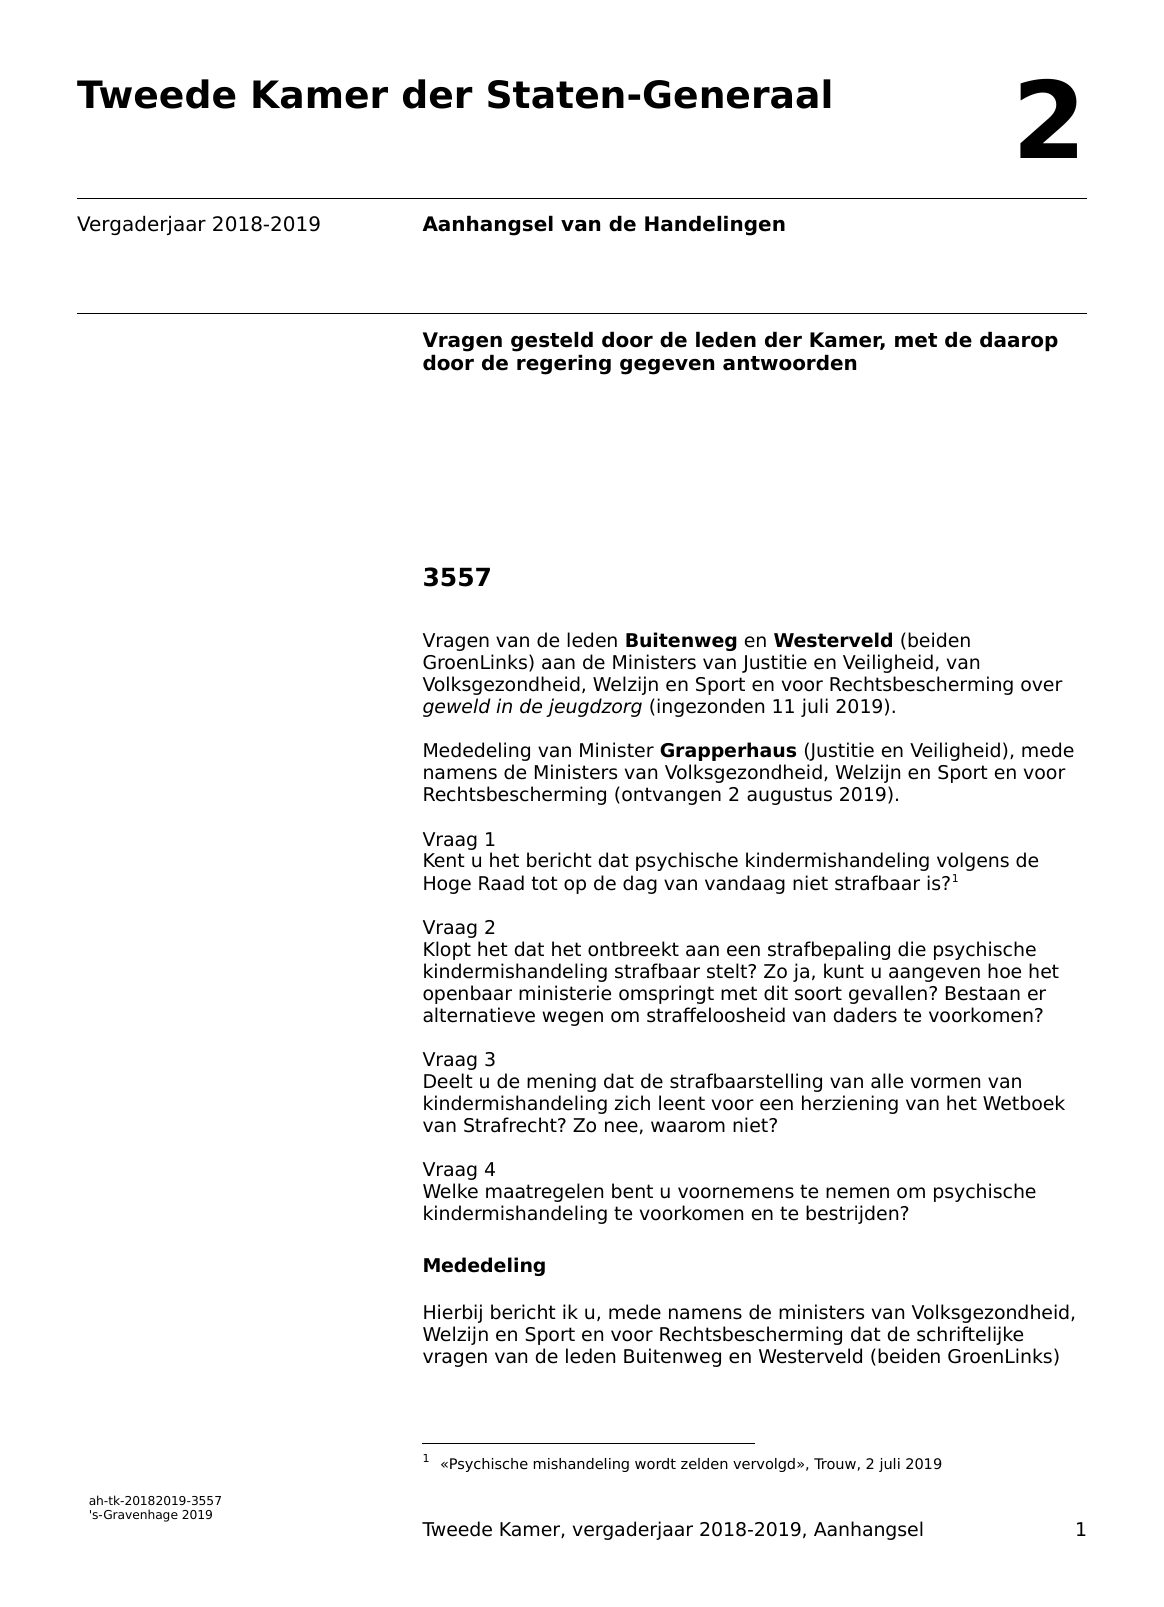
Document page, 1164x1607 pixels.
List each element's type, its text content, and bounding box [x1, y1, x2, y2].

text Vraag 4 [422, 1159, 1087, 1181]
text 3557 [422, 563, 1087, 592]
table_cell Aanhangsel van de Handelingen [422, 199, 1087, 313]
text ah-tk-20182019-3557 [88, 1494, 323, 1508]
table_header Tweede Kamer der Staten-Generaal [77, 59, 886, 198]
text Vraag 3 [422, 1049, 1087, 1071]
table_cell [77, 314, 422, 375]
text 's-Gravenhage 2019 [88, 1508, 323, 1522]
text «Psychische mishandeling wordt zelden vervolgd», Trouw, 2 juli 2019 [422, 1452, 1087, 1474]
text Vraag 1 [422, 828, 1087, 850]
text Welke maatregelen bent u voornemens te nemen om psychische kindermishandeling te voorkomen en te bestrijden? [422, 1181, 1087, 1225]
text Deelt u de mening dat de strafbaarstelling van alle vormen van kindermishandeling zich leent voor een herziening van het Wetboek van Strafrecht? Zo nee, waarom niet? [422, 1071, 1087, 1137]
text Mededeling van Minister Grapperhaus (Justitie en Veiligheid), mede namens de Ministers van Volksgezondheid, Welzijn en Sport en voor Rechtsbescherming (ontvangen 2 augustus 2019). [422, 740, 1087, 806]
subtitle Mededeling [422, 1255, 1087, 1277]
table_header 2 [886, 59, 1087, 198]
text Kent u het bericht dat psychische kindermishandeling volgens de Hoge Raad tot op de dag van vandaag niet strafbaar is? [422, 850, 1087, 894]
text Vraag 2 [422, 917, 1087, 938]
table_cell Vergaderjaar 2018-2019 [77, 199, 422, 313]
table_cell Vragen gesteld door de leden der Kamer, met de daarop door de regering gegeven antwoorden [422, 314, 1087, 375]
text Vragen van de leden Buitenweg en Westerveld (beiden GroenLinks) aan de Ministers van Justitie en Veiligheid, van Volksgezondheid, Welzijn en Sport en voor Rechtsbescherming over geweld in de jeugdzorg (ingezonden 11 juli 2019). [422, 630, 1087, 718]
text Hierbij bericht ik u, mede namens de ministers van Volksgezondheid, Welzijn en Sport en voor Rechtsbescherming dat de schriftelijke vragen van de leden Buitenweg en Westerveld (beiden GroenLinks) [422, 1302, 1087, 1368]
text Klopt het dat het ontbreekt aan een strafbepaling die psychische kindermishandeling strafbaar stelt? Zo ja, kunt u aangeven hoe het openbaar ministerie omspringt met dit soort gevallen? Bestaan er alternatieve wegen om straffeloosheid van daders te voorkomen? [422, 938, 1087, 1026]
